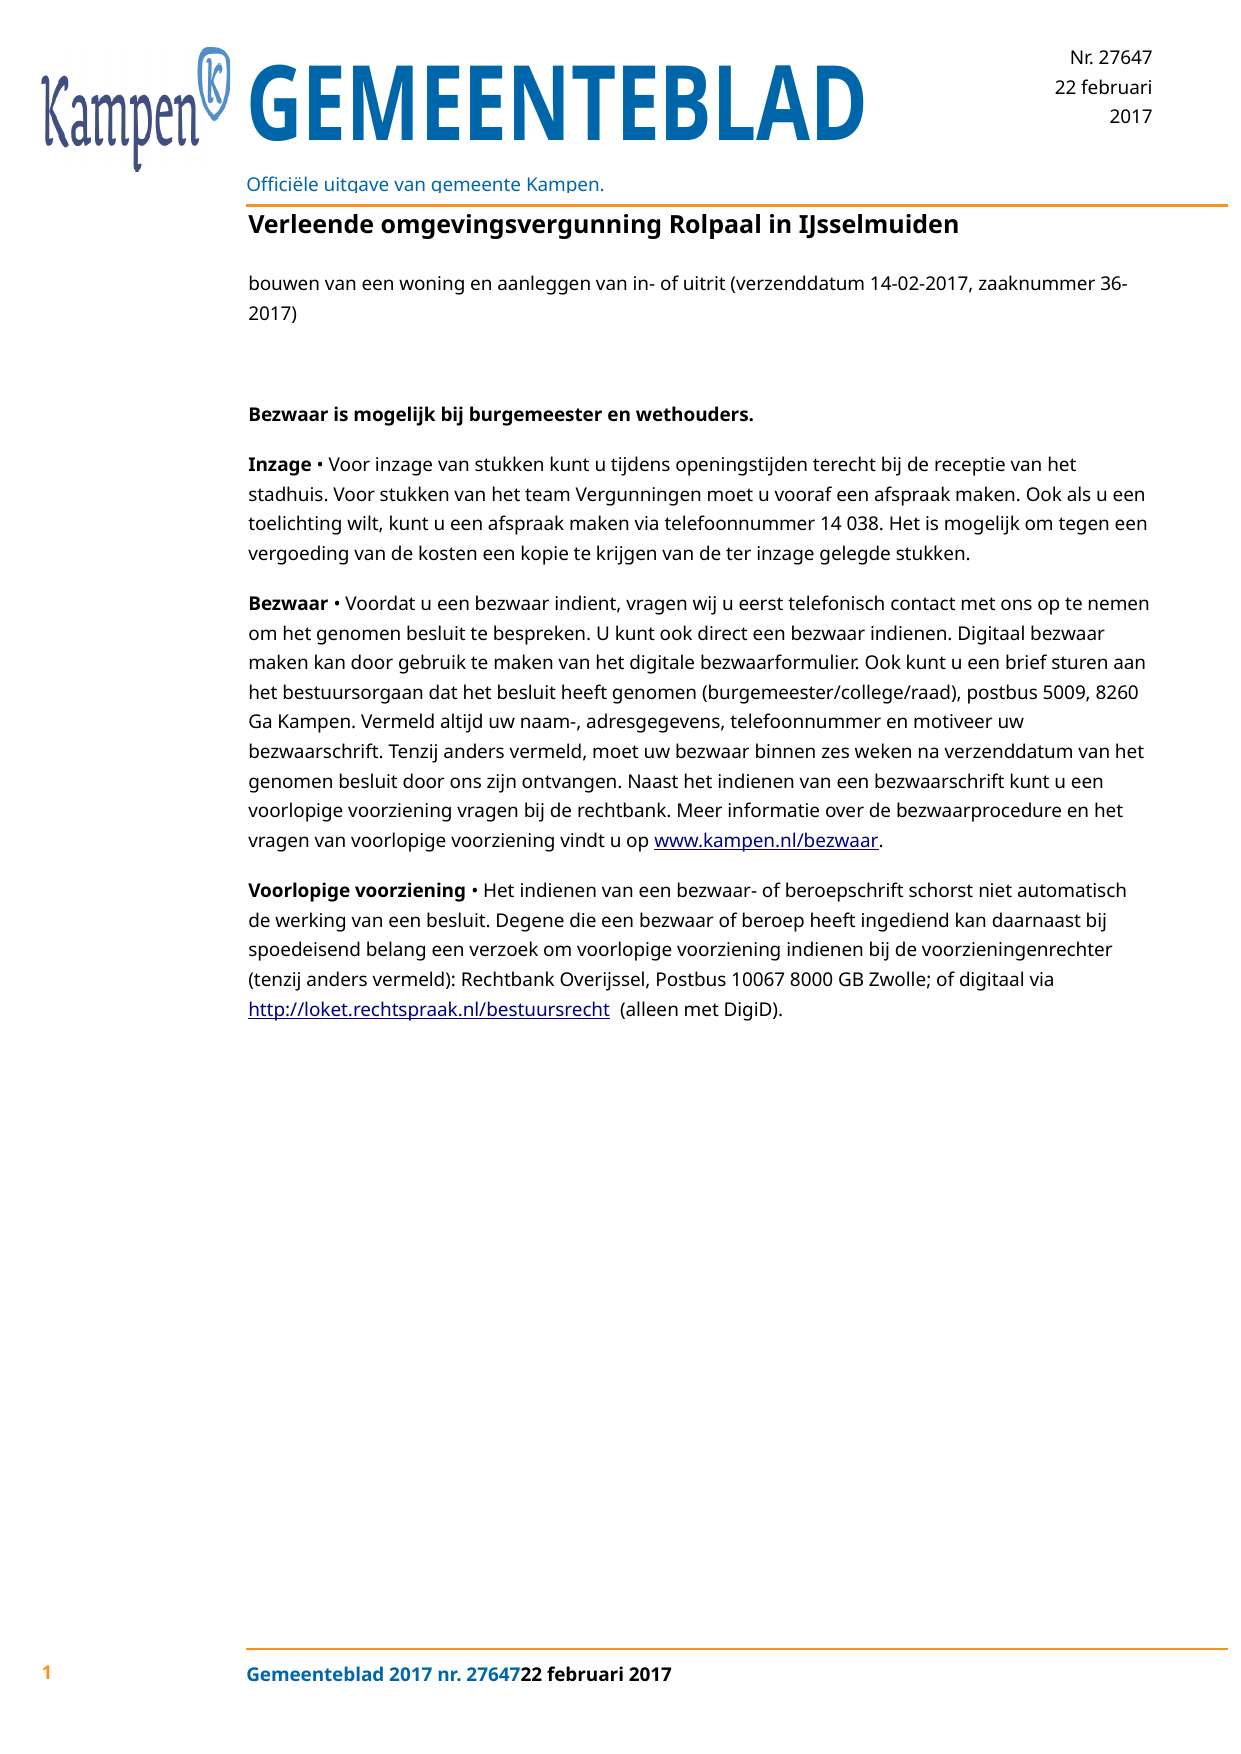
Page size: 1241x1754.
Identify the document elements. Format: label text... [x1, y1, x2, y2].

picture [41, 47, 231, 172]
text Bezwaar is mogelijk bij burgemeester en wethouders. [248, 401, 1152, 426]
text Voorlopige voorziening • Het indienen van een bezwaar- of beroepschrift schorst niet automatisch de werking van een besluit. Degene die een bezwaar of beroep heeft ingediend kan daarnaast bij spoedeisend belang een verzoek om voorlopige voorziening indienen bij de voorzieningenrechter (tenzij anders vermeld): Rechtbank Overijssel, Postbus 10067 8000 GB Zwolle; of digitaal via http://loket.rechtspraak.nl/bestuursrecht (alleen met DigiD). [248, 877, 1152, 1021]
text bouwen van een woning en aanleggen van in- of uitrit (verzenddatum 14-02-2017, zaaknummer 36-2017) [248, 270, 1152, 326]
text Verleende omgevingsvergunning Rolpaal in IJsselmuiden [248, 207, 1152, 241]
text Bezwaar • Voordat u een bezwaar indient, vragen wij u eerst telefonisch contact met ons op te nemen om het genomen besluit te bespreken. U kunt ook direct een bezwaar indienen. Digitaal bezwaar maken kan door gebruik te maken van het digitale bezwaarformulier. Ook kunt u een brief sturen aan het bestuursorgaan dat het besluit heeft genomen (burgemeester/college/raad), postbus 5009, 8260 Ga Kampen. Vermeld altijd uw naam-, adresgegevens, telefoonnummer en motiveer uw bezwaarschrift. Tenzij anders vermeld, moet uw bezwaar binnen zes weken na verzenddatum van het genomen besluit door ons zijn ontvangen. Naast het indienen van een bezwaarschrift kunt u een voorlopige voorziening vragen bij de rechtbank. Meer informatie over de bezwaarprocedure en het vragen van voorlopige voorziening vindt u op www.kampen.nl/bezwaar. [248, 590, 1152, 853]
text Inzage • Voor inzage van stukken kunt u tijdens openingstijden terecht bij de receptie van het stadhuis. Voor stukken van het team Vergunningen moet u vooraf een afspraak maken. Ook als u een toelichting wilt, kunt u een afspraak maken via telefoonnummer 14 038. Het is mogelijk om tegen een vergoeding van de kosten een kopie te krijgen van de ter inzage gelegde stukken. [248, 451, 1152, 566]
